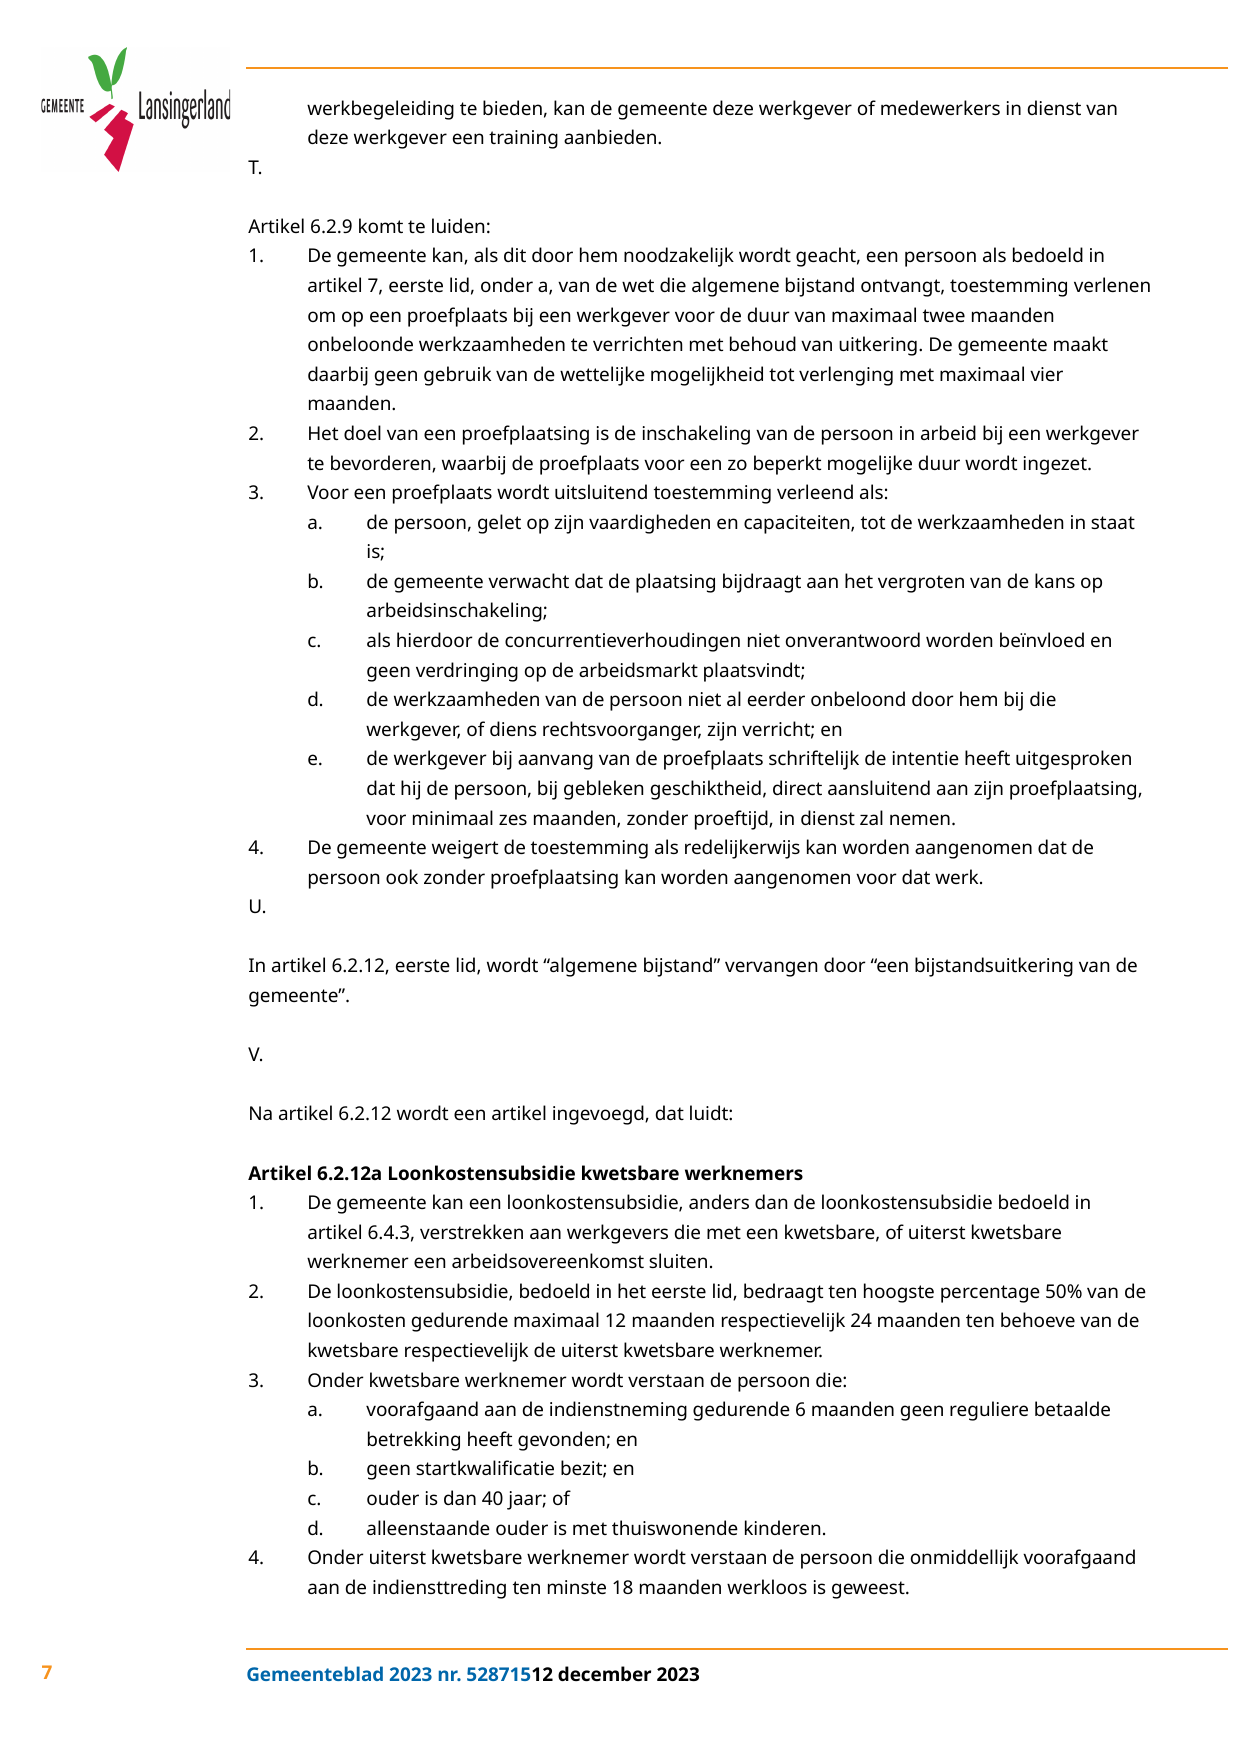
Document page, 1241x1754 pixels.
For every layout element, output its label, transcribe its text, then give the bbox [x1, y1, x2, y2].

list de gemeente verwacht dat de plaatsing bijdraagt aan het vergroten van de kans op arbeidsinschakeling; [307, 568, 1152, 623]
list De loonkostensubsidie, bedoeld in het eerste lid, bedraagt ten hoogste percentage 50% van de loonkosten gedurende maximaal 12 maanden respectievelijk 24 maanden ten behoeve van de kwetsbare respectievelijk de uiterst kwetsbare werknemer. [248, 1278, 1152, 1363]
text V. [248, 1041, 1152, 1067]
list de persoon, gelet op zijn vaardigheden en capaciteiten, tot de werkzaamheden in staat is; [307, 509, 1152, 564]
list voorafgaand aan de indienstneming gedurende 6 maanden geen reguliere betaalde betrekking heeft gevonden; en [307, 1396, 1152, 1452]
list alleenstaande ouder is met thuiswonende kinderen. [307, 1515, 1152, 1541]
list De gemeente kan, als dit door hem noodzakelijk wordt geacht, een persoon als bedoeld in artikel 7, eerste lid, onder a, van de wet die algemene bijstand ontvangt, toestemming verlenen om op een proefplaats bij een werkgever voor de duur van maximaal twee maanden onbeloonde werkzaamheden te verrichten met behoud van uitkering. De gemeente maakt daarbij geen gebruik van de wettelijke mogelijkheid tot verlenging met maximaal vier maanden. [248, 243, 1152, 416]
text Artikel 6.2.9 komt te luiden: [248, 213, 1152, 239]
list als hierdoor de concurrentieverhoudingen niet onverantwoord worden beïnvloed en geen verdringing op de arbeidsmarkt plaatsvindt; [307, 627, 1152, 683]
list geen startkwalificatie bezit; en [307, 1456, 1152, 1481]
text In artikel 6.2.12, eerste lid, wordt “algemene bijstand” vervangen door “een bijstandsuitkering van de gemeente”. [248, 953, 1152, 1008]
list Onder uiterst kwetsbare werknemer wordt verstaan de persoon die onmiddellijk voorafgaand aan de indiensttreding ten minste 18 maanden werkloos is geweest. [248, 1544, 1152, 1600]
list Voor een proefplaats wordt uitsluitend toestemming verleend als: [248, 479, 1152, 505]
text Na artikel 6.2.12 wordt een artikel ingevoegd, dat luidt: [248, 1101, 1152, 1126]
text T. [248, 154, 1152, 180]
text U. [248, 893, 1152, 919]
list de werkgever bij aanvang van de proefplaats schriftelijk de intentie heeft uitgesproken dat hij de persoon, bij gebleken geschiktheid, direct aansluitend aan zijn proefplaatsing, voor minimaal zes maanden, zonder proeftijd, in dienst zal nemen. [307, 746, 1152, 831]
list Het doel van een proefplaatsing is de inschakeling van de persoon in arbeid bij een werkgever te bevorderen, waarbij de proefplaats voor een zo beperkt mogelijke duur wordt ingezet. [248, 420, 1152, 476]
list ouder is dan 40 jaar; of [307, 1485, 1152, 1511]
picture [41, 47, 231, 172]
list De gemeente weigert de toestemming als redelijkerwijs kan worden aangenomen dat de persoon ook zonder proefplaatsing kan worden aangenomen voor dat werk. [248, 834, 1152, 890]
list werkbegeleiding te bieden, kan de gemeente deze werkgever of medewerkers in dienst van deze werkgever een training aanbieden. [248, 95, 1152, 150]
list Onder kwetsbare werknemer wordt verstaan de persoon die: [248, 1367, 1152, 1393]
list De gemeente kan een loonkostensubsidie, anders dan de loonkostensubsidie bedoeld in artikel 6.4.3, verstrekken aan werkgevers die met een kwetsbare, of uiterst kwetsbare werknemer een arbeidsovereenkomst sluiten. [248, 1189, 1152, 1274]
list de werkzaamheden van de persoon niet al eerder onbeloond door hem bij die werkgever, of diens rechtsvoorganger, zijn verricht; en [307, 686, 1152, 742]
text Artikel 6.2.12a Loonkostensubsidie kwetsbare werknemers [248, 1160, 1152, 1186]
